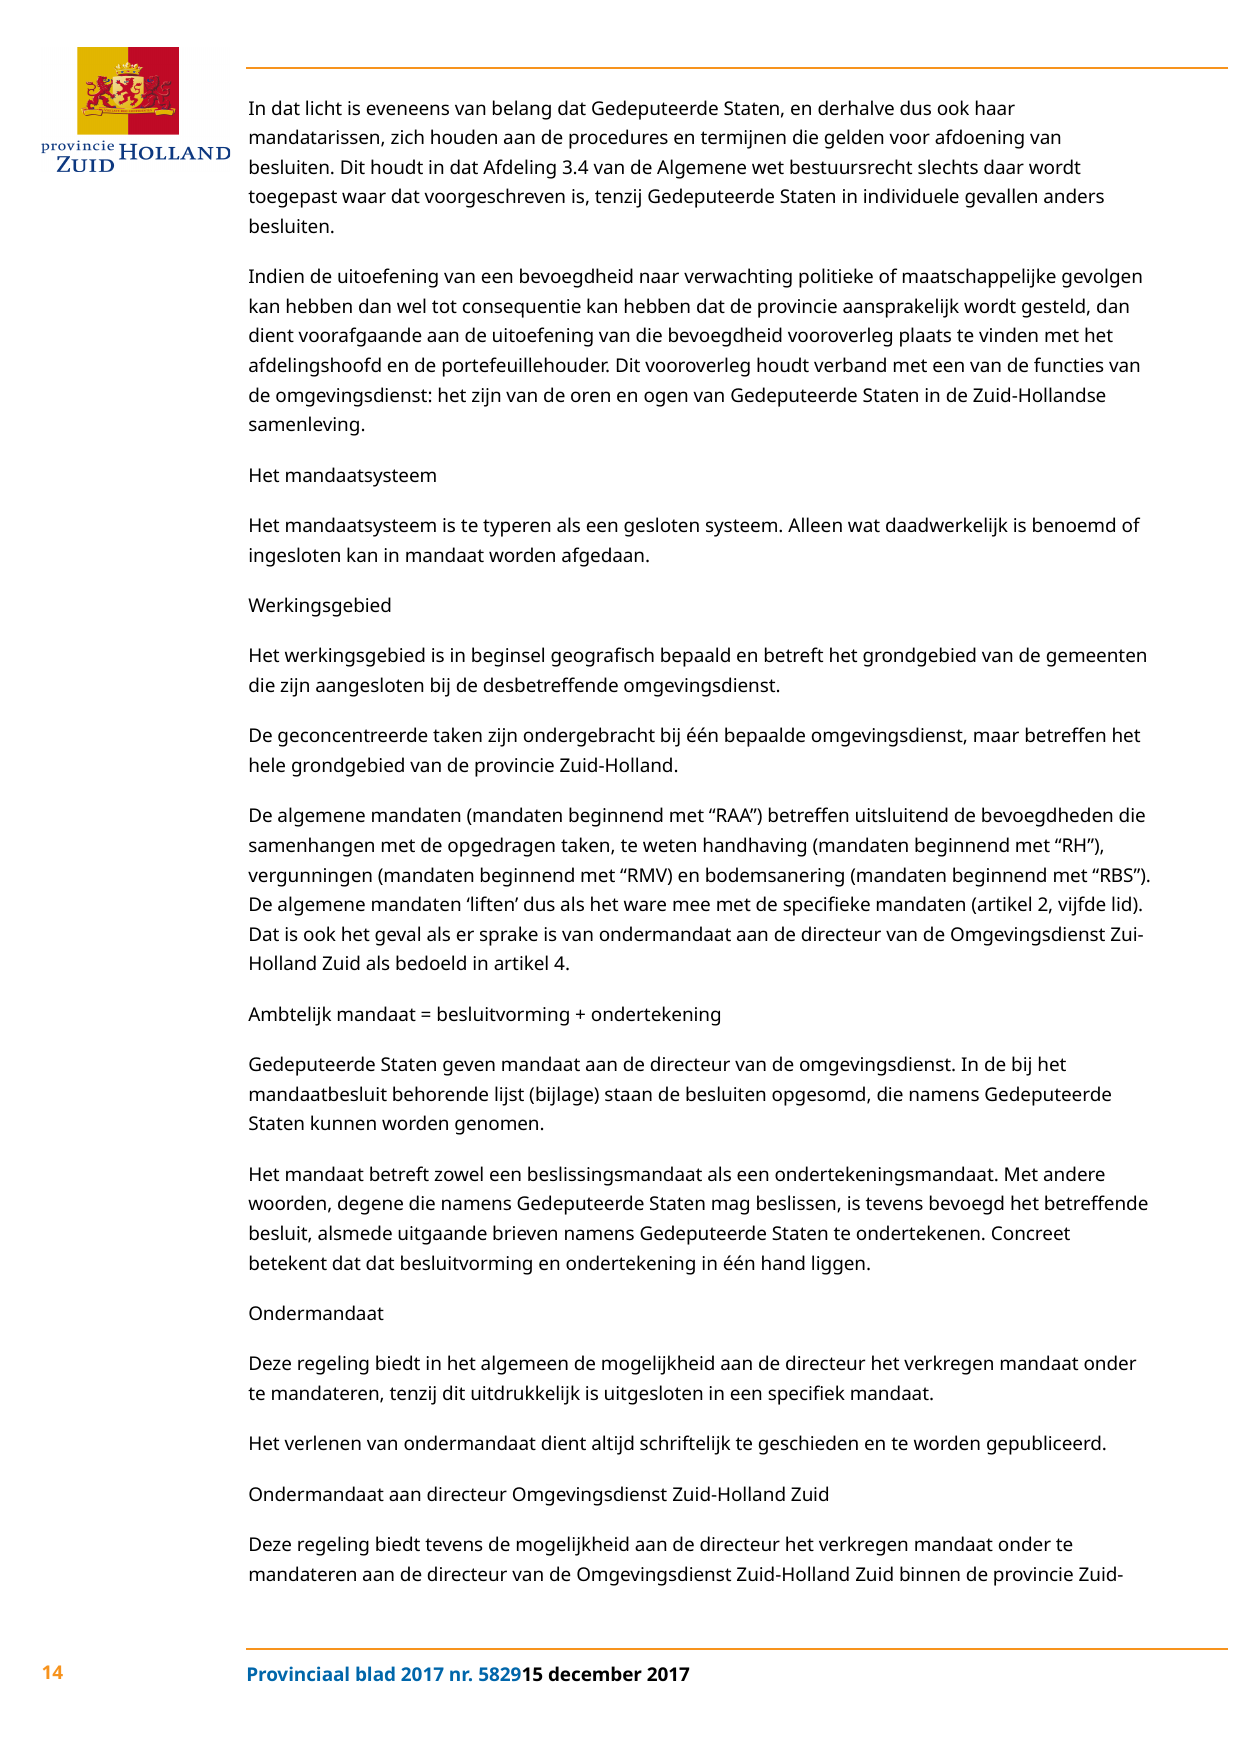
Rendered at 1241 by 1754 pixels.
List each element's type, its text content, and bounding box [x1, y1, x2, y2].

text Ondermandaat aan directeur Omgevingsdienst Zuid-Holland Zuid [248, 1481, 1152, 1507]
text Het mandaat betreft zowel een beslissingsmandaat als een ondertekeningsmandaat. Met andere woorden, degene die namens Gedeputeerde Staten mag beslissen, is tevens bevoegd het betreffende besluit, alsmede uitgaande brieven namens Gedeputeerde Staten te ondertekenen. Concreet betekent dat dat besluitvorming en ondertekening in één hand liggen. [248, 1161, 1152, 1276]
text Het mandaatsysteem is te typeren als een gesloten systeem. Alleen wat daadwerkelijk is benoemd of ingesloten kan in mandaat worden afgedaan. [248, 512, 1152, 568]
text Gedeputeerde Staten geven mandaat aan de directeur van de omgevingsdienst. In de bij het mandaatbesluit behorende lijst (bijlage) staan de besluiten opgesomd, die namens Gedeputeerde Staten kunnen worden genomen. [248, 1051, 1152, 1136]
text Ondermandaat [248, 1300, 1152, 1326]
text De geconcentreerde taken zijn ondergebracht bij één bepaalde omgevingsdienst, maar betreffen het hele grondgebied van de provincie Zuid-Holland. [248, 723, 1152, 778]
text Deze regeling biedt tevens de mogelijkheid aan de directeur het verkregen mandaat onder te mandateren aan de directeur van de Omgevingsdienst Zuid-Holland Zuid binnen de provincie Zuid- [248, 1531, 1152, 1587]
text De algemene mandaten (mandaten beginnend met “RAA”) betreffen uitsluitend de bevoegdheden die samenhangen met de opgedragen taken, te weten handhaving (mandaten beginnend met “RH”), vergunningen (mandaten beginnend met “RMV) en bodemsanering (mandaten beginnend met “RBS”). De algemene mandaten ‘liften’ dus als het ware mee met de specifieke mandaten (artikel 2, vijfde lid). Dat is ook het geval als er sprake is van ondermandaat aan de directeur van de Omgevingsdienst Zui-Holland Zuid als bedoeld in artikel 4. [248, 803, 1152, 976]
text Indien de uitoefening van een bevoegdheid naar verwachting politieke of maatschappelijke gevolgen kan hebben dan wel tot consequentie kan hebben dat de provincie aansprakelijk wordt gesteld, dan dient voorafgaande aan de uitoefening van die bevoegdheid vooroverleg plaats te vinden met het afdelingshoofd en de portefeuillehouder. Dit vooroverleg houdt verband met een van de functies van de omgevingsdienst: het zijn van de oren en ogen van Gedeputeerde Staten in de Zuid-Hollandse samenleving. [248, 263, 1152, 437]
text Werkingsgebied [248, 592, 1152, 618]
text Deze regeling biedt in het algemeen de mogelijkheid aan de directeur het verkregen mandaat onder te mandateren, tenzij dit uitdrukkelijk is uitgesloten in een specifiek mandaat. [248, 1351, 1152, 1406]
text Het mandaatsysteem [248, 462, 1152, 488]
text Het verlenen van ondermandaat dient altijd schriftelijk te geschieden en te worden gepubliceerd. [248, 1431, 1152, 1456]
picture [41, 47, 231, 172]
text Het werkingsgebied is in beginsel geografisch bepaald en betreft het grondgebied van de gemeenten die zijn aangesloten bij de desbetreffende omgevingsdienst. [248, 643, 1152, 698]
text In dat licht is eveneens van belang dat Gedeputeerde Staten, en derhalve dus ook haar mandatarissen, zich houden aan de procedures en termijnen die gelden voor afdoening van besluiten. Dit houdt in dat Afdeling 3.4 van de Algemene wet bestuursrecht slechts daar wordt toegepast waar dat voorgeschreven is, tenzij Gedeputeerde Staten in individuele gevallen anders besluiten. [248, 95, 1152, 239]
text Ambtelijk mandaat = besluitvorming + ondertekening [248, 1001, 1152, 1027]
